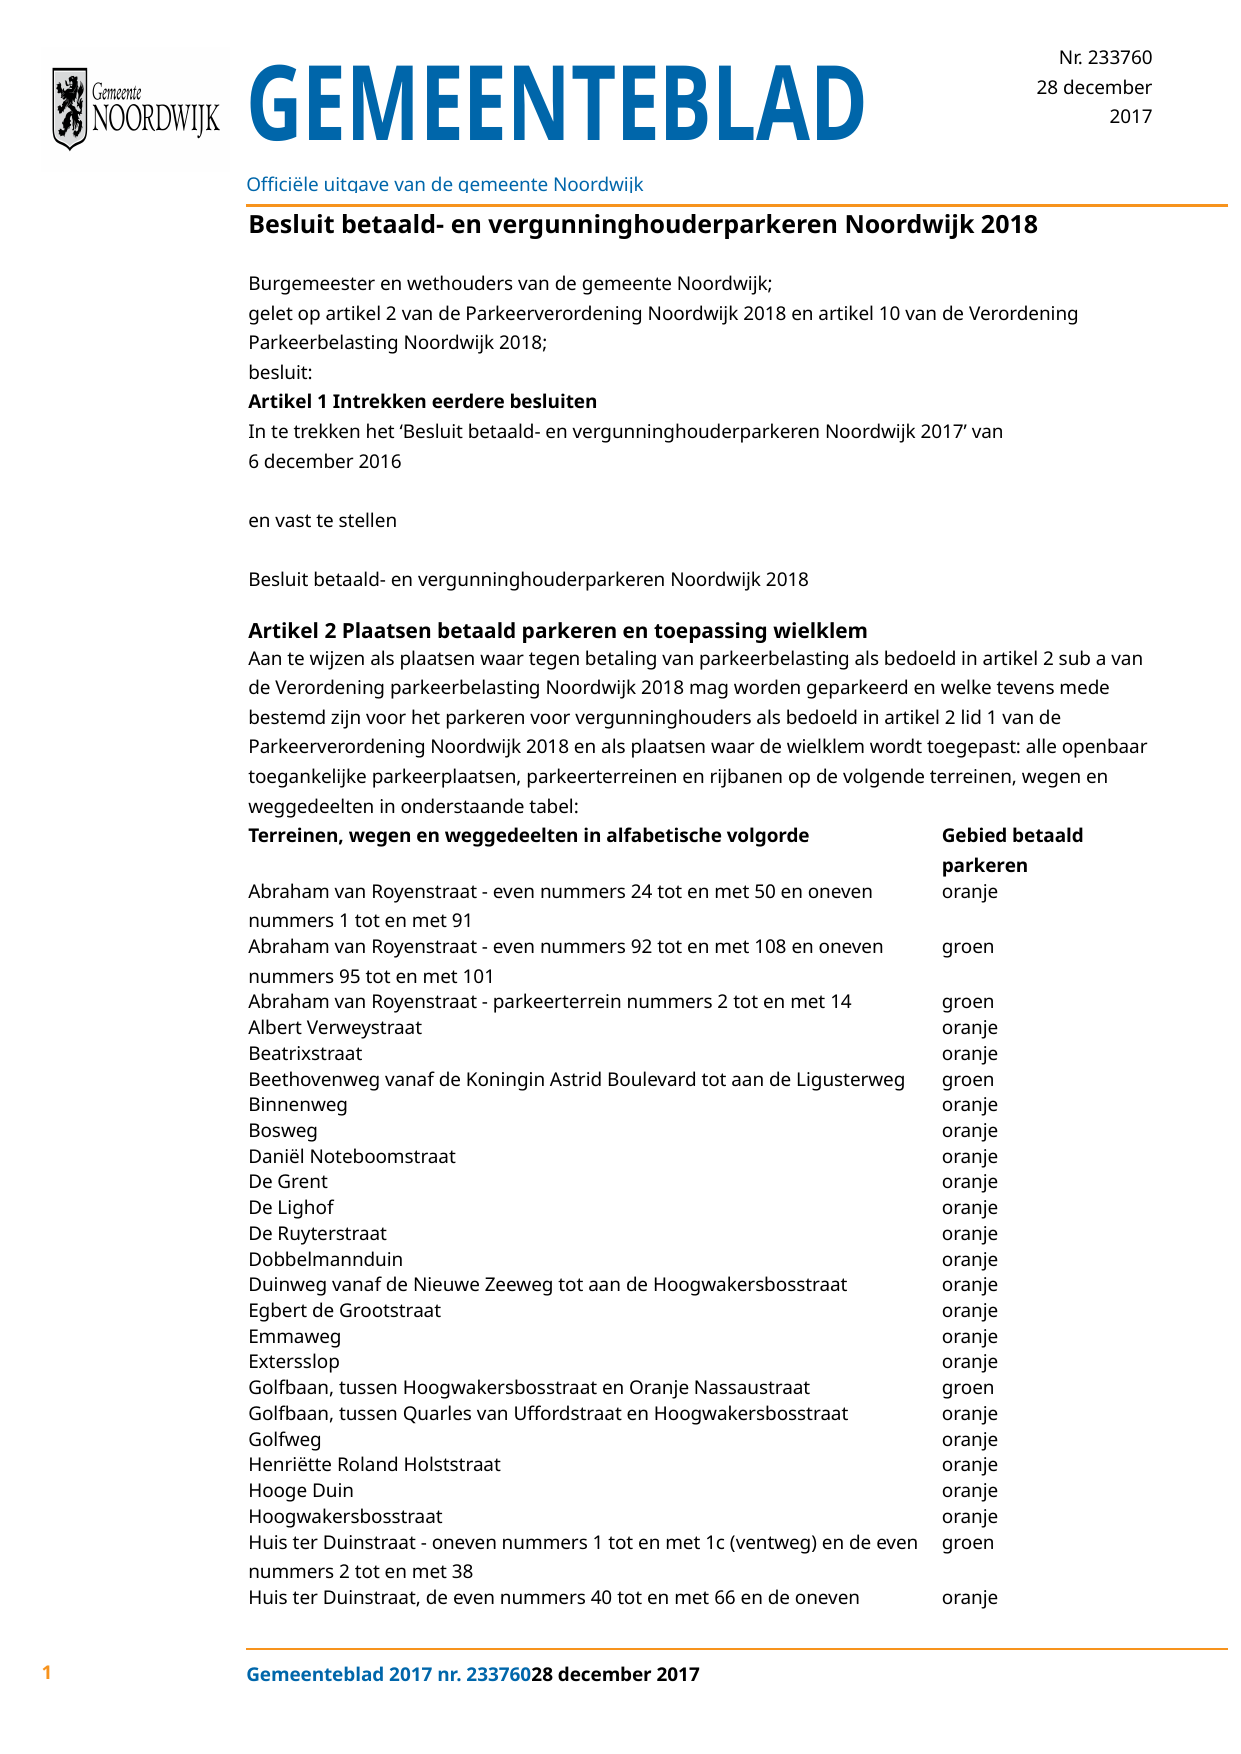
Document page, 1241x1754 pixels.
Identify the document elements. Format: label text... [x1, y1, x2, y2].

table_cell Binnenweg [248, 1091, 942, 1117]
table_cell Abraham van Royenstraat - even nummers 24 tot en met 50 en oneven nummers 1 tot en met 91 [248, 878, 942, 933]
text besluit: [248, 359, 1152, 385]
text In te trekken het ‘Besluit betaald- en vergunninghouderparkeren Noordwijk 2017’ van [248, 418, 1152, 444]
table_cell oranje [942, 1323, 1152, 1349]
table_cell oranje [942, 1584, 1152, 1610]
table_cell oranje [942, 1194, 1152, 1220]
table_cell oranje [942, 1040, 1152, 1066]
table_cell oranje [942, 1503, 1152, 1529]
picture [41, 47, 231, 172]
table_cell Golfweg [248, 1426, 942, 1452]
table_cell oranje [942, 1169, 1152, 1194]
text Artikel 2 Plaatsen betaald parkeren en toepassing wielklem [248, 617, 1152, 645]
table_cell oranje [942, 1014, 1152, 1040]
table_cell Dobbelmannduin [248, 1246, 942, 1272]
table_cell oranje [942, 1220, 1152, 1246]
table_cell oranje [942, 1452, 1152, 1477]
table_cell Huis ter Duinstraat, de even nummers 40 tot en met 66 en de oneven [248, 1584, 942, 1610]
table_cell Extersslop [248, 1349, 942, 1374]
table_cell oranje [942, 1117, 1152, 1143]
table_cell groen [942, 1066, 1152, 1091]
table_cell oranje [942, 878, 1152, 933]
table_cell De Lighof [248, 1194, 942, 1220]
table_cell Hooge Duin [248, 1478, 942, 1503]
table_cell De Grent [248, 1169, 942, 1194]
text gelet op artikel 2 van de Parkeerverordening Noordwijk 2018 en artikel 10 van de Verordening Parkeerbelasting Noordwijk 2018; [248, 300, 1152, 355]
table_cell Abraham van Royenstraat - parkeerterrein nummers 2 tot en met 14 [248, 989, 942, 1014]
table_cell oranje [942, 1246, 1152, 1272]
table_cell Duinweg vanaf de Nieuwe Zeeweg tot aan de Hoogwakersbosstraat [248, 1272, 942, 1297]
table_cell oranje [942, 1426, 1152, 1452]
table_cell groen [942, 989, 1152, 1014]
table_cell oranje [942, 1478, 1152, 1503]
table_cell Daniël Noteboomstraat [248, 1143, 942, 1169]
table_cell oranje [942, 1349, 1152, 1374]
table_cell Golfbaan, tussen Hoogwakersbosstraat en Oranje Nassaustraat [248, 1375, 942, 1400]
table_header Gebied betaald parkeren [942, 823, 1152, 878]
text Burgemeester en wethouders van de gemeente Noordwijk; [248, 270, 1152, 296]
table_cell oranje [942, 1400, 1152, 1426]
table_cell Hoogwakersbosstraat [248, 1503, 942, 1529]
text Aan te wijzen als plaatsen waar tegen betaling van parkeerbelasting als bedoeld in artikel 2 sub a van de Verordening parkeerbelasting Noordwijk 2018 mag worden geparkeerd en welke tevens mede bestemd zijn voor het parkeren voor vergunninghouders als bedoeld in artikel 2 lid 1 van de Parkeerverordening Noordwijk 2018 en als plaatsen waar de wielklem wordt toegepast: alle openbaar toegankelijke parkeerplaatsen, parkeerterreinen en rijbanen op de volgende terreinen, wegen en weggedeelten in onderstaande tabel: [248, 645, 1152, 819]
table_cell Bosweg [248, 1117, 942, 1143]
table_cell groen [942, 1529, 1152, 1584]
text Besluit betaald- en vergunninghouderparkeren Noordwijk 2018 [248, 207, 1152, 241]
table_cell oranje [942, 1091, 1152, 1117]
table_cell oranje [942, 1143, 1152, 1169]
table_cell Henriëtte Roland Holststraat [248, 1452, 942, 1477]
table_cell Emmaweg [248, 1323, 942, 1349]
table_cell groen [942, 933, 1152, 988]
table_cell Egbert de Grootstraat [248, 1297, 942, 1323]
table_cell Beethovenweg vanaf de Koningin Astrid Boulevard tot aan de Ligusterweg [248, 1066, 942, 1091]
table_cell Albert Verweystraat [248, 1014, 942, 1040]
text 6 december 2016 [248, 448, 1152, 473]
table_cell Huis ter Duinstraat - oneven nummers 1 tot en met 1c (ventweg) en de even nummers 2 tot en met 38 [248, 1529, 942, 1584]
table_header Terreinen, wegen en weggedeelten in alfabetische volgorde [248, 823, 942, 878]
table_cell oranje [942, 1297, 1152, 1323]
text Artikel 1 Intrekken eerdere besluiten [248, 389, 1152, 414]
text Besluit betaald- en vergunninghouderparkeren Noordwijk 2018 [248, 566, 1152, 592]
table_cell Golfbaan, tussen Quarles van Uffordstraat en Hoogwakersbosstraat [248, 1400, 942, 1426]
table_cell Beatrixstraat [248, 1040, 942, 1066]
table_cell Abraham van Royenstraat - even nummers 92 tot en met 108 en oneven nummers 95 tot en met 101 [248, 933, 942, 988]
table_cell oranje [942, 1272, 1152, 1297]
text en vast te stellen [248, 507, 1152, 533]
table_cell groen [942, 1375, 1152, 1400]
table_cell De Ruyterstraat [248, 1220, 942, 1246]
